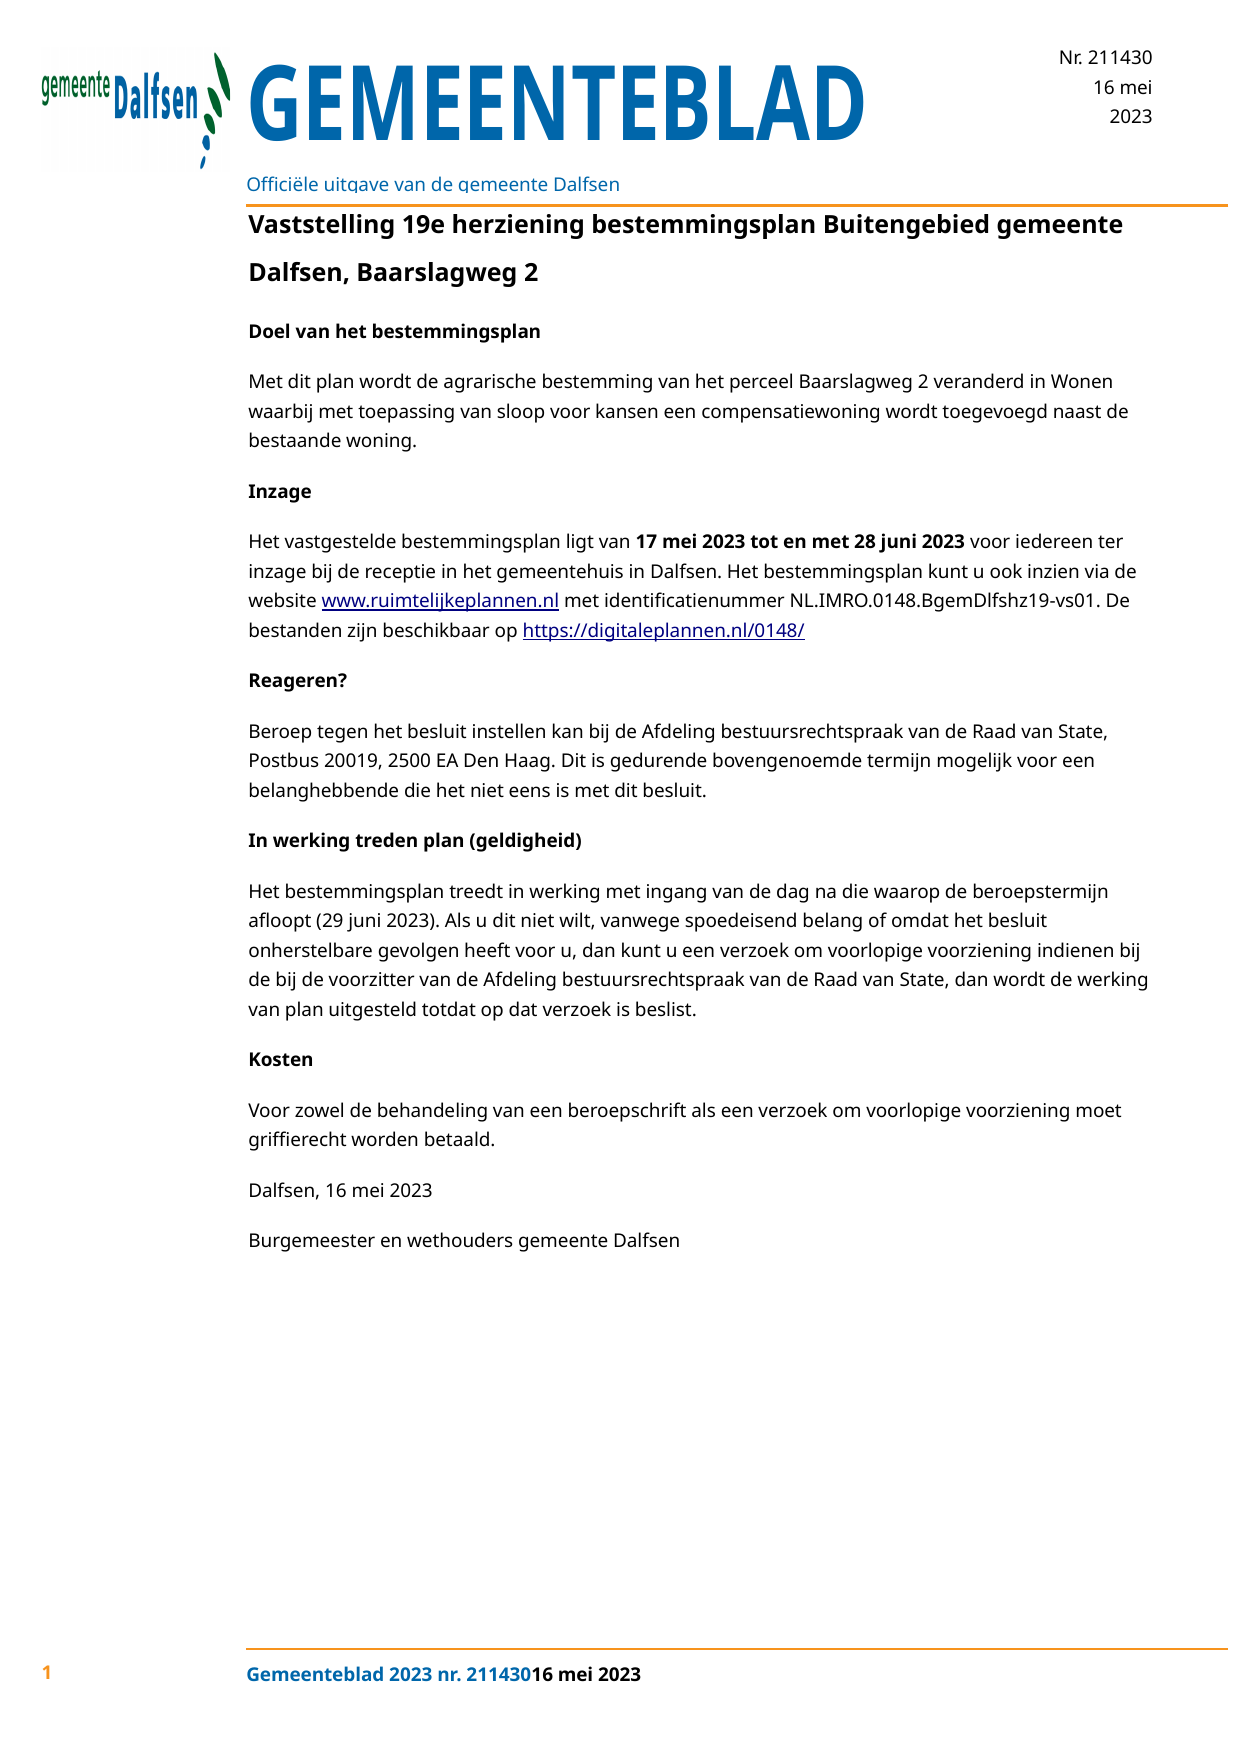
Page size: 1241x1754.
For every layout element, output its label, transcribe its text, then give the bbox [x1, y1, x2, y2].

text Inzage [248, 478, 1152, 504]
text In werking treden plan (geldigheid) [248, 827, 1152, 853]
text Het vastgestelde bestemmingsplan ligt van 17 mei 2023 tot en met 28 juni 2023 voor iedereen ter inzage bij de receptie in het gemeentehuis in Dalfsen. Het bestemmingsplan kunt u ook inzien via de website www.ruimtelijkeplannen.nl met identificatienummer NL.IMRO.0148.BgemDlfshz19-vs01. De bestanden zijn beschikbaar op https://digitaleplannen.nl/0148/ [248, 528, 1152, 643]
text Kosten [248, 1047, 1152, 1072]
text Voor zowel de behandeling van een beroepschrift als een verzoek om voorlopige voorziening moet griffierecht worden betaald. [248, 1097, 1152, 1152]
text Met dit plan wordt de agrarische bestemming van het perceel Baarslagweg 2 veranderd in Wonen waarbij met toepassing van sloop voor kansen een compensatiewoning wordt toegevoegd naast de bestaande woning. [248, 368, 1152, 453]
picture [41, 47, 231, 172]
text Reageren? [248, 667, 1152, 693]
text Dalfsen, 16 mei 2023 [248, 1177, 1152, 1203]
text Burgemeester en wethouders gemeente Dalfsen [248, 1227, 1152, 1253]
text Vaststelling 19e herziening bestemmingsplan Buitengebied gemeente Dalfsen, Baarslagweg 2 [248, 207, 1152, 288]
text Doel van het bestemmingsplan [248, 318, 1152, 344]
text Het bestemmingsplan treedt in werking met ingang van de dag na die waarop de beroepstermijn afloopt (29 juni 2023). Als u dit niet wilt, vanwege spoedeisend belang of omdat het besluit onherstelbare gevolgen heeft voor u, dan kunt u een verzoek om voorlopige voorziening indienen bij de bij de voorzitter van de Afdeling bestuursrechtspraak van de Raad van State, dan wordt de werking van plan uitgesteld totdat op dat verzoek is beslist. [248, 878, 1152, 1022]
text Beroep tegen het besluit instellen kan bij de Afdeling bestuursrechtspraak van de Raad van State, Postbus 20019, 2500 EA Den Haag. Dit is gedurende bovengenoemde termijn mogelijk voor een belanghebbende die het niet eens is met dit besluit. [248, 718, 1152, 803]
